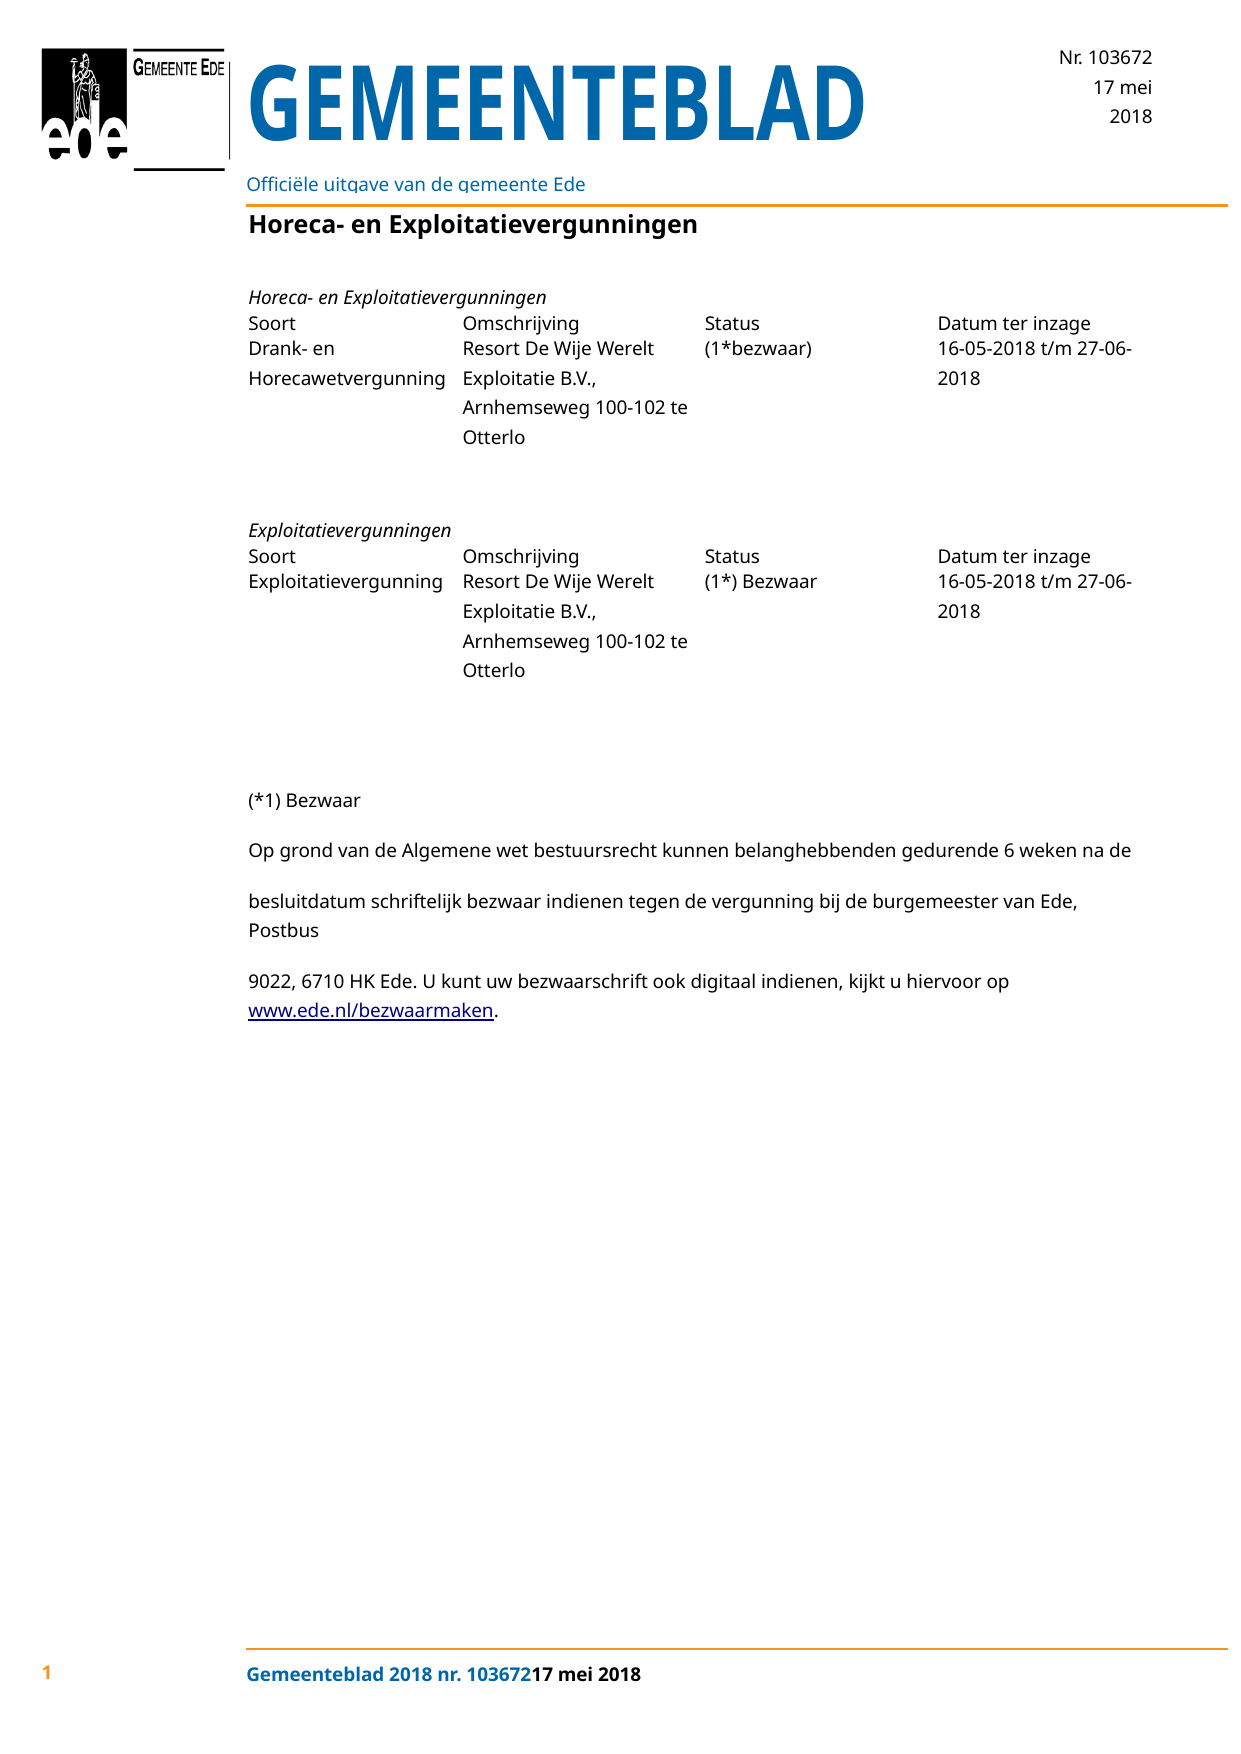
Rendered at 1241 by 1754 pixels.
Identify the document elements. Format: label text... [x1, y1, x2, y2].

table_cell Exploitatievergunning [248, 569, 462, 683]
table_header Omschrijving [462, 543, 704, 569]
table_cell Resort De Wije Werelt Exploitatie B.V., Arnhemseweg 100-102 te Otterlo [462, 569, 704, 683]
table_header Soort [248, 310, 462, 335]
table_cell (1*) Bezwaar [705, 569, 937, 683]
table_header Datum ter inzage [937, 310, 1152, 335]
text Op grond van de Algemene wet bestuursrecht kunnen belanghebbenden gedurende 6 weken na de [248, 838, 1152, 863]
table_cell Drank- en Horecawetvergunning [248, 335, 462, 450]
picture [41, 47, 231, 172]
table_header Datum ter inzage [937, 543, 1152, 569]
table_header Status [705, 543, 937, 569]
text Horeca- en Exploitatievergunningen [248, 207, 1152, 241]
text Exploitatievergunningen [248, 517, 1152, 543]
table_header Soort [248, 543, 462, 569]
table_header Status [705, 310, 937, 335]
text (*1) Bezwaar [248, 787, 1152, 813]
table_cell 16-05-2018 t/m 27-06-2018 [937, 569, 1152, 683]
table_cell Resort De Wije Werelt Exploitatie B.V., Arnhemseweg 100-102 te Otterlo [462, 335, 704, 450]
text Horeca- en Exploitatievergunningen [248, 284, 1152, 309]
text 9022, 6710 HK Ede. U kunt uw bezwaarschrift ook digitaal indienen, kijkt u hiervoor op www.ede.nl/bezwaarmaken. [248, 968, 1152, 1023]
table_cell (1*bezwaar) [705, 335, 937, 450]
text besluitdatum schriftelijk bezwaar indienen tegen de vergunning bij de burgemeester van Ede, Postbus [248, 888, 1152, 943]
table_cell 16-05-2018 t/m 27-06-2018 [937, 335, 1152, 450]
table_header Omschrijving [462, 310, 704, 335]
